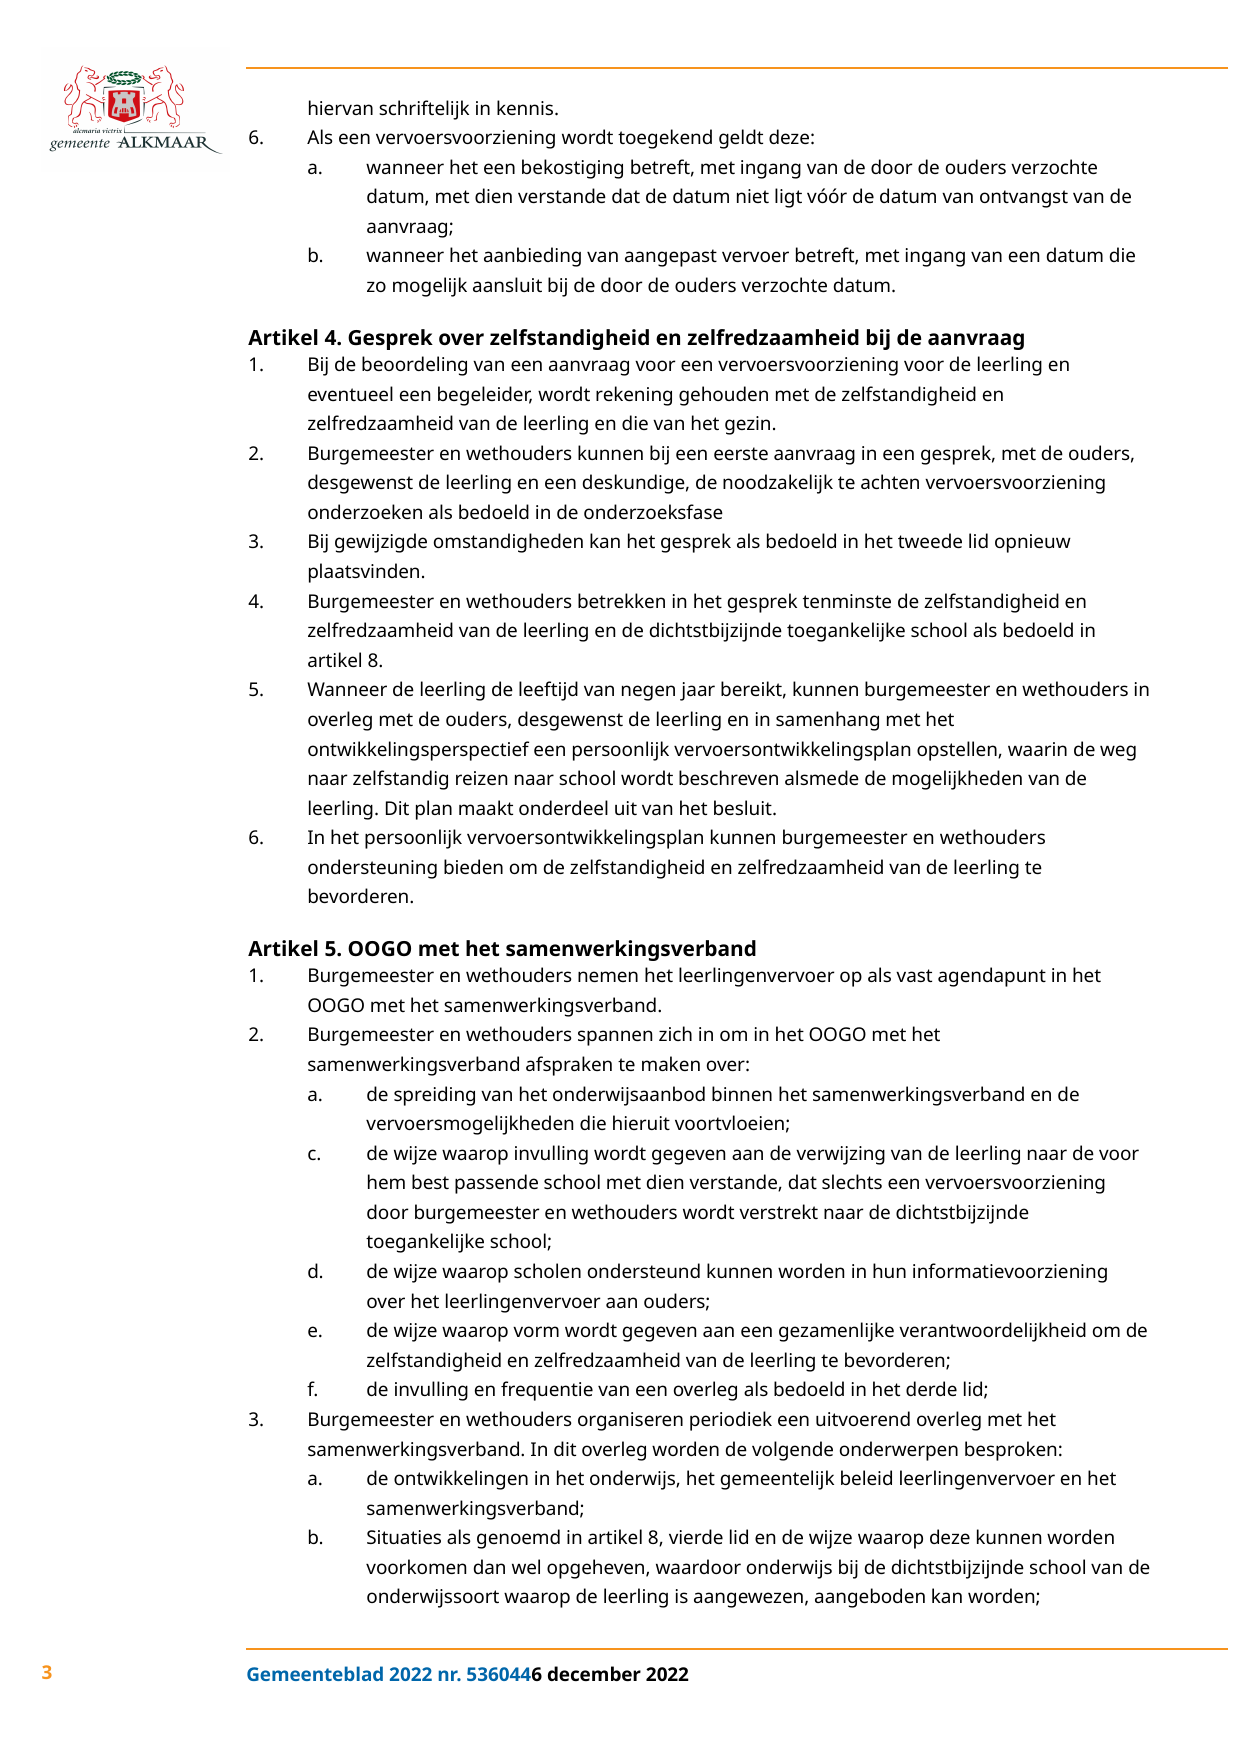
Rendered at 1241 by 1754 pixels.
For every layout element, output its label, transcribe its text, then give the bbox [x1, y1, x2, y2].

list Burgemeester en wethouders kunnen bij een eerste aanvraag in een gesprek, met de ouders, desgewenst de leerling en een deskundige, de noodzakelijk te achten vervoersvoorziening onderzoeken als bedoeld in de onderzoeksfase [248, 440, 1152, 525]
list de wijze waarop scholen ondersteund kunnen worden in hun informatievoorziening over het leerlingenvervoer aan ouders; [307, 1258, 1152, 1314]
list Burgemeester en wethouders organiseren periodiek een uitvoerend overleg met het samenwerkingsverband. In dit overleg worden de volgende onderwerpen besproken: [248, 1406, 1152, 1462]
text Artikel 5. OOGO met het samenwerkingsverband [248, 934, 1152, 962]
list Burgemeester en wethouders spannen zich in om in het OOGO met het samenwerkingsverband afspraken te maken over: [248, 1022, 1152, 1077]
list Burgemeester en wethouders nemen het leerlingenvervoer op als vast agendapunt in het OOGO met het samenwerkingsverband. [248, 962, 1152, 1018]
list Bij gewijzigde omstandigheden kan het gesprek als bedoeld in het tweede lid opnieuw plaatsvinden. [248, 529, 1152, 584]
list Situaties als genoemd in artikel 8, vierde lid en de wijze waarop deze kunnen worden voorkomen dan wel opgeheven, waardoor onderwijs bij de dichtstbijzijnde school van de onderwijssoort waarop de leerling is aangewezen, aangeboden kan worden; [307, 1524, 1152, 1609]
list de wijze waarop invulling wordt gegeven aan de verwijzing van de leerling naar de voor hem best passende school met dien verstande, dat slechts een vervoersvoorziening door burgemeester en wethouders wordt verstrekt naar de dichtstbijzijnde toegankelijke school; [307, 1140, 1152, 1254]
list wanneer het een bekostiging betreft, met ingang van de door de ouders verzochte datum, met dien verstande dat de datum niet ligt vóór de datum van ontvangst van de aanvraag; [307, 154, 1152, 239]
list de invulling en frequentie van een overleg als bedoeld in het derde lid; [307, 1377, 1152, 1402]
list hiervan schriftelijk in kennis. [248, 95, 1152, 121]
picture [41, 47, 231, 172]
list wanneer het aanbieding van aangepast vervoer betreft, met ingang van een datum die zo mogelijk aansluit bij de door de ouders verzochte datum. [307, 243, 1152, 298]
list Bij de beoordeling van een aanvraag voor een vervoersvoorziening voor de leerling en eventueel een begeleider, wordt rekening gehouden met de zelfstandigheid en zelfredzaamheid van de leerling en die van het gezin. [248, 351, 1152, 436]
list Wanneer de leerling de leeftijd van negen jaar bereikt, kunnen burgemeester en wethouders in overleg met de ouders, desgewenst de leerling en in samenhang met het ontwikkelingsperspectief een persoonlijk vervoersontwikkelingsplan opstellen, waarin de weg naar zelfstandig reizen naar school wordt beschreven alsmede de mogelijkheden van de leerling. Dit plan maakt onderdeel uit van het besluit. [248, 677, 1152, 821]
list de wijze waarop vorm wordt gegeven aan een gezamenlijke verantwoordelijkheid om de zelfstandigheid en zelfredzaamheid van de leerling te bevorderen; [307, 1317, 1152, 1373]
text Artikel 4. Gesprek over zelfstandigheid en zelfredzaamheid bij de aanvraag [248, 323, 1152, 351]
list Als een vervoersvoorziening wordt toegekend geldt deze: [248, 124, 1152, 150]
list Burgemeester en wethouders betrekken in het gesprek tenminste de zelfstandigheid en zelfredzaamheid van de leerling en de dichtstbijzijnde toegankelijke school als bedoeld in artikel 8. [248, 588, 1152, 673]
list In het persoonlijk vervoersontwikkelingsplan kunnen burgemeester en wethouders ondersteuning bieden om de zelfstandigheid en zelfredzaamheid van de leerling te bevorderen. [248, 824, 1152, 909]
list de ontwikkelingen in het onderwijs, het gemeentelijk beleid leerlingenvervoer en het samenwerkingsverband; [307, 1465, 1152, 1521]
list de spreiding van het onderwijsaanbod binnen het samenwerkingsverband en de vervoersmogelijkheden die hieruit voortvloeien; [307, 1081, 1152, 1136]
